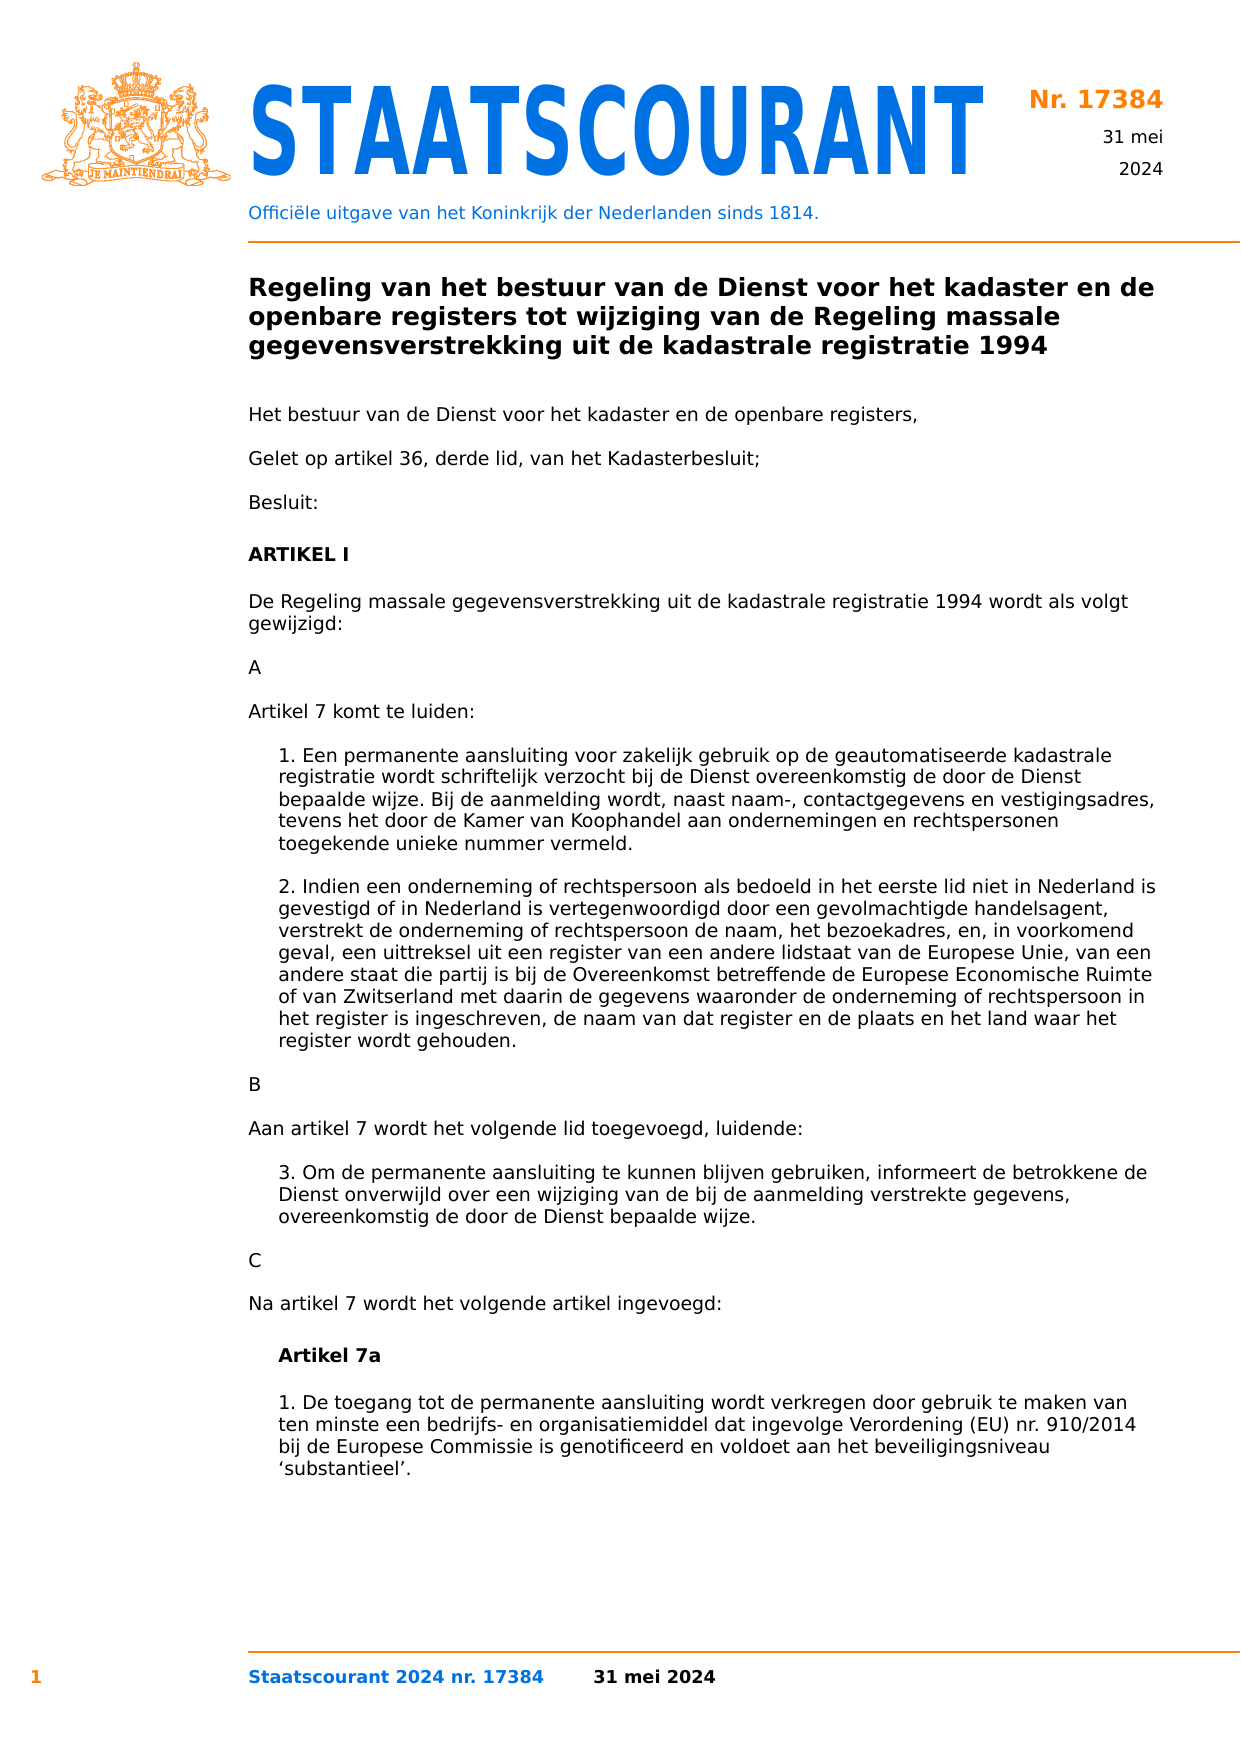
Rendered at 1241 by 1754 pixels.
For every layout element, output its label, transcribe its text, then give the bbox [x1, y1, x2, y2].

table_cell Officiële uitgave van het Koninkrijk der Nederlanden sinds 1814. [248, 203, 1240, 241]
table_header Nr. 17384 [998, 62, 1240, 121]
text Aan artikel 7 wordt het volgende lid toegevoegd, luidende: [248, 1118, 1163, 1140]
subtitle Artikel 7a [278, 1345, 1163, 1367]
subtitle Regeling van het bestuur van de Dienst voor het kadaster en de openbare registers tot wijziging van de Regeling massale gegevensverstrekking uit de kadastrale registratie 1994 [248, 273, 1163, 361]
text 2. Indien een onderneming of rechtspersoon als bedoeld in het eerste lid niet in Nederland is gevestigd of in Nederland is vertegenwoordigd door een gevolmachtigde handelsagent, verstrekt de onderneming of rechtspersoon de naam, het bezoekadres, en, in voorkomend geval, een uittreksel uit een register van een andere lidstaat van de Europese Unie, van een andere staat die partij is bij de Overeenkomst betreffende de Europese Economische Ruimte of van Zwitserland met daarin de gegevens waaronder de onderneming of rechtspersoon in het register is ingeschreven, de naam van dat register en de plaats en het land waar het register wordt gehouden. [278, 876, 1163, 1052]
text 3. Om de permanente aansluiting te kunnen blijven gebruiken, informeert de betrokkene de Dienst onverwijld over een wijziging van de bij de aanmelding verstrekte gegevens, overeenkomstig de door de Dienst bepaalde wijze. [278, 1162, 1163, 1228]
text Na artikel 7 wordt het volgende artikel ingevoegd: [248, 1293, 1163, 1315]
text 1. Een permanente aansluiting voor zakelijk gebruik op de geautomatiseerde kadastrale registratie wordt schriftelijk verzocht bij de Dienst overeenkomstig de door de Dienst bepaalde wijze. Bij de aanmelding wordt, naast naam-, contactgegevens en vestigingsadres, tevens het door de Kamer van Koophandel aan ondernemingen en rechtspersonen toegekende unieke nummer vermeld. [278, 744, 1163, 854]
text Het bestuur van de Dienst voor het kadaster en de openbare registers, [248, 404, 1163, 426]
text Artikel 7 komt te luiden: [248, 701, 1163, 723]
text De Regeling massale gegevensverstrekking uit de kadastrale registratie 1994 wordt als volgt gewijzigd: [248, 591, 1163, 635]
text 1. De toegang tot de permanente aansluiting wordt verkregen door gebruik te maken van ten minste een bedrijfs- en organisatiemiddel dat ingevolge Verordening (EU) nr. 910/2014 bij de Europese Commissie is genotificeerd en voldoet aan het beveiligingsniveau ‘substantieel’. [278, 1392, 1163, 1480]
table_cell 2024 [998, 153, 1240, 203]
text C [248, 1249, 1163, 1271]
table_header [25, 62, 248, 241]
text Besluit: [248, 492, 1163, 514]
subtitle ARTIKEL I [248, 544, 1163, 566]
text Gelet op artikel 36, derde lid, van het Kadasterbesluit; [248, 448, 1163, 470]
table_cell 31 mei [998, 121, 1240, 153]
text B [248, 1074, 1163, 1096]
picture [41, 62, 231, 186]
table_header STAATSCOURANT [248, 62, 998, 203]
text A [248, 657, 1163, 679]
